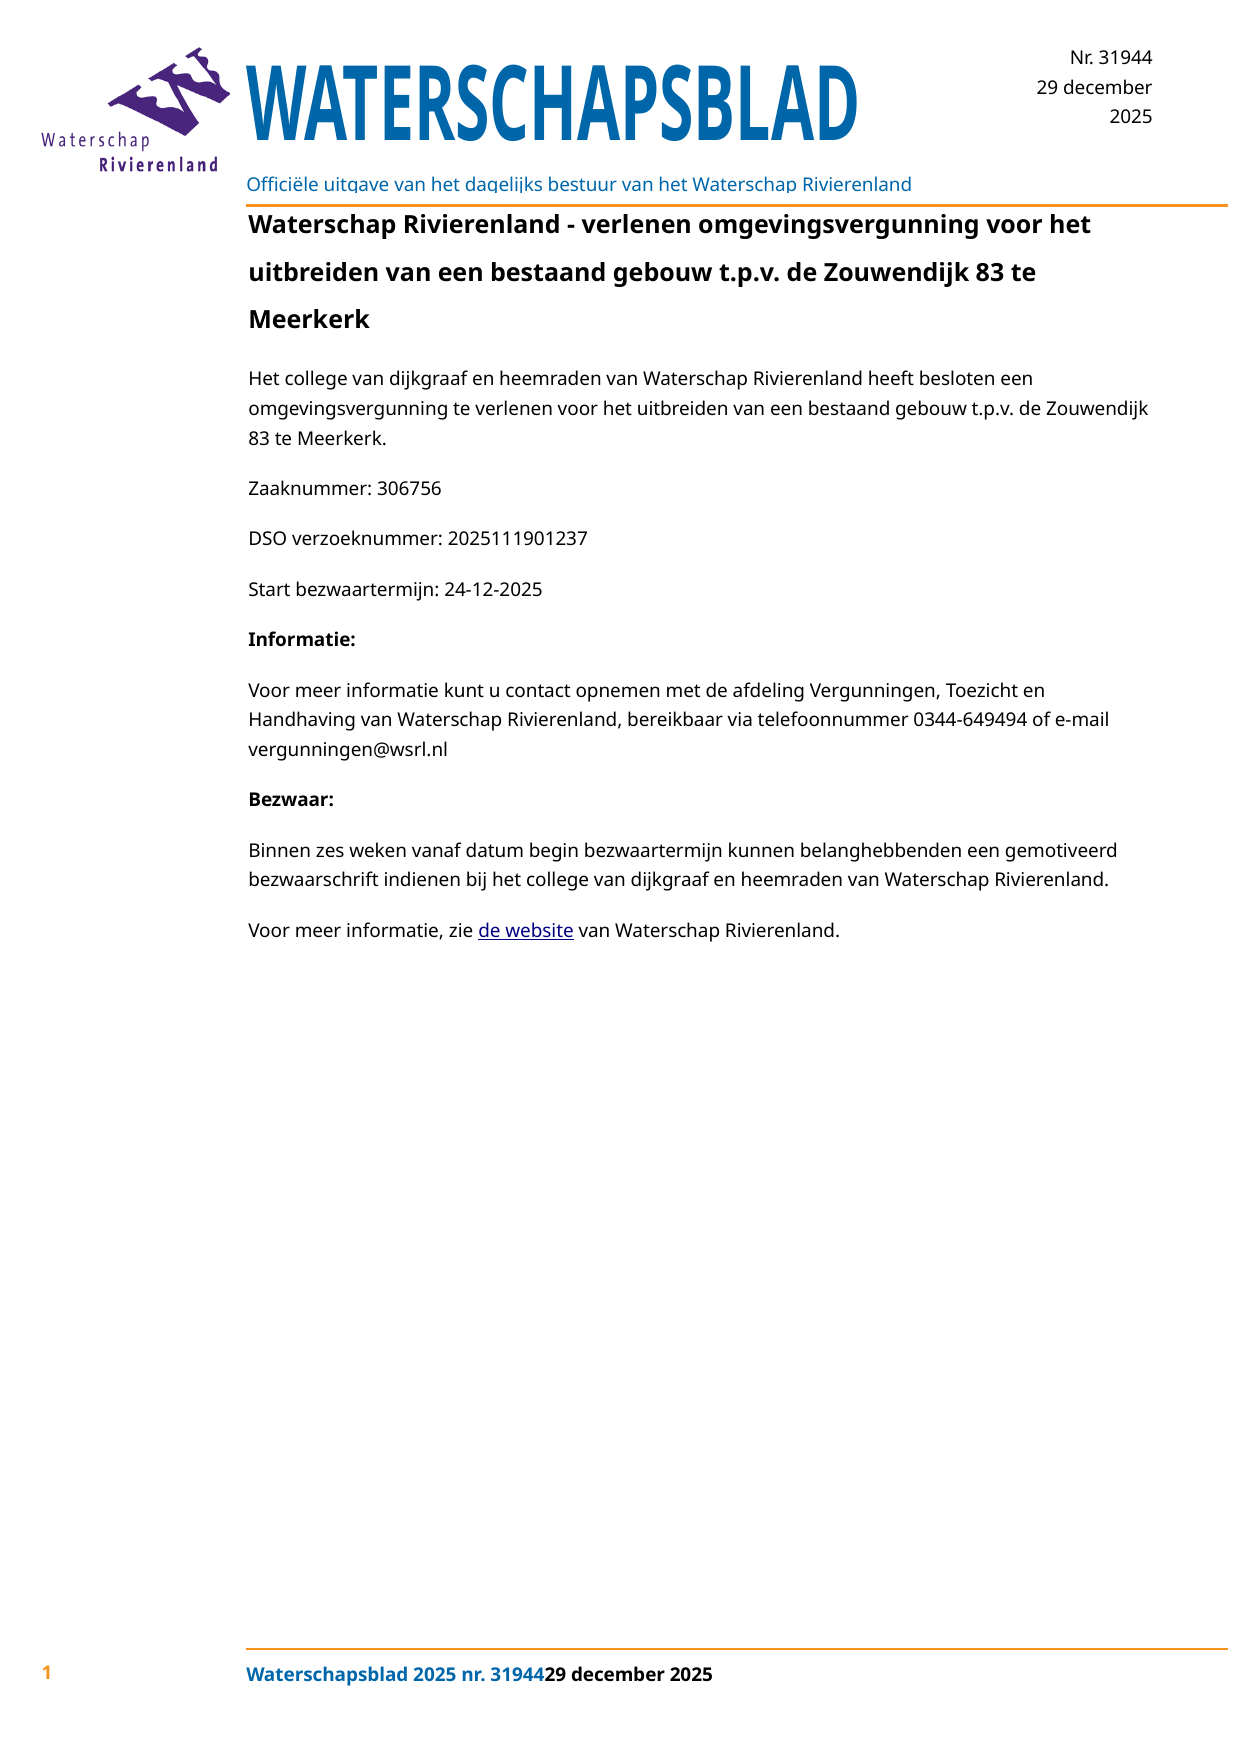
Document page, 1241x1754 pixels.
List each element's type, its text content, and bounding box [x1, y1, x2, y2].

text Binnen zes weken vanaf datum begin bezwaartermijn kunnen belanghebbenden een gemotiveerd bezwaarschrift indienen bij het college van dijkgraaf en heemraden van Waterschap Rivierenland. [248, 837, 1152, 892]
text Start bezwaartermijn: 24-12-2025 [248, 576, 1152, 602]
text Voor meer informatie, zie de website van Waterschap Rivierenland. [248, 917, 1152, 942]
text Voor meer informatie kunt u contact opnemen met de afdeling Vergunningen, Toezicht en Handhaving van Waterschap Rivierenland, bereikbaar via telefoonnummer 0344-649494 of e-mail vergunningen@wsrl.nl [248, 677, 1152, 762]
picture [41, 47, 231, 172]
text Het college van dijkgraaf en heemraden van Waterschap Rivierenland heeft besloten een omgevingsvergunning te verlenen voor het uitbreiden van een bestaand gebouw t.p.v. de Zouwendijk 83 te Meerkerk. [248, 366, 1152, 450]
text DSO verzoeknummer: 2025111901237 [248, 526, 1152, 551]
text Bezwaar: [248, 786, 1152, 812]
text Waterschap Rivierenland - verlenen omgevingsvergunning voor het uitbreiden van een bestaand gebouw t.p.v. de Zouwendijk 83 te Meerkerk [248, 207, 1152, 336]
text Zaaknummer: 306756 [248, 475, 1152, 501]
text Informatie: [248, 626, 1152, 652]
